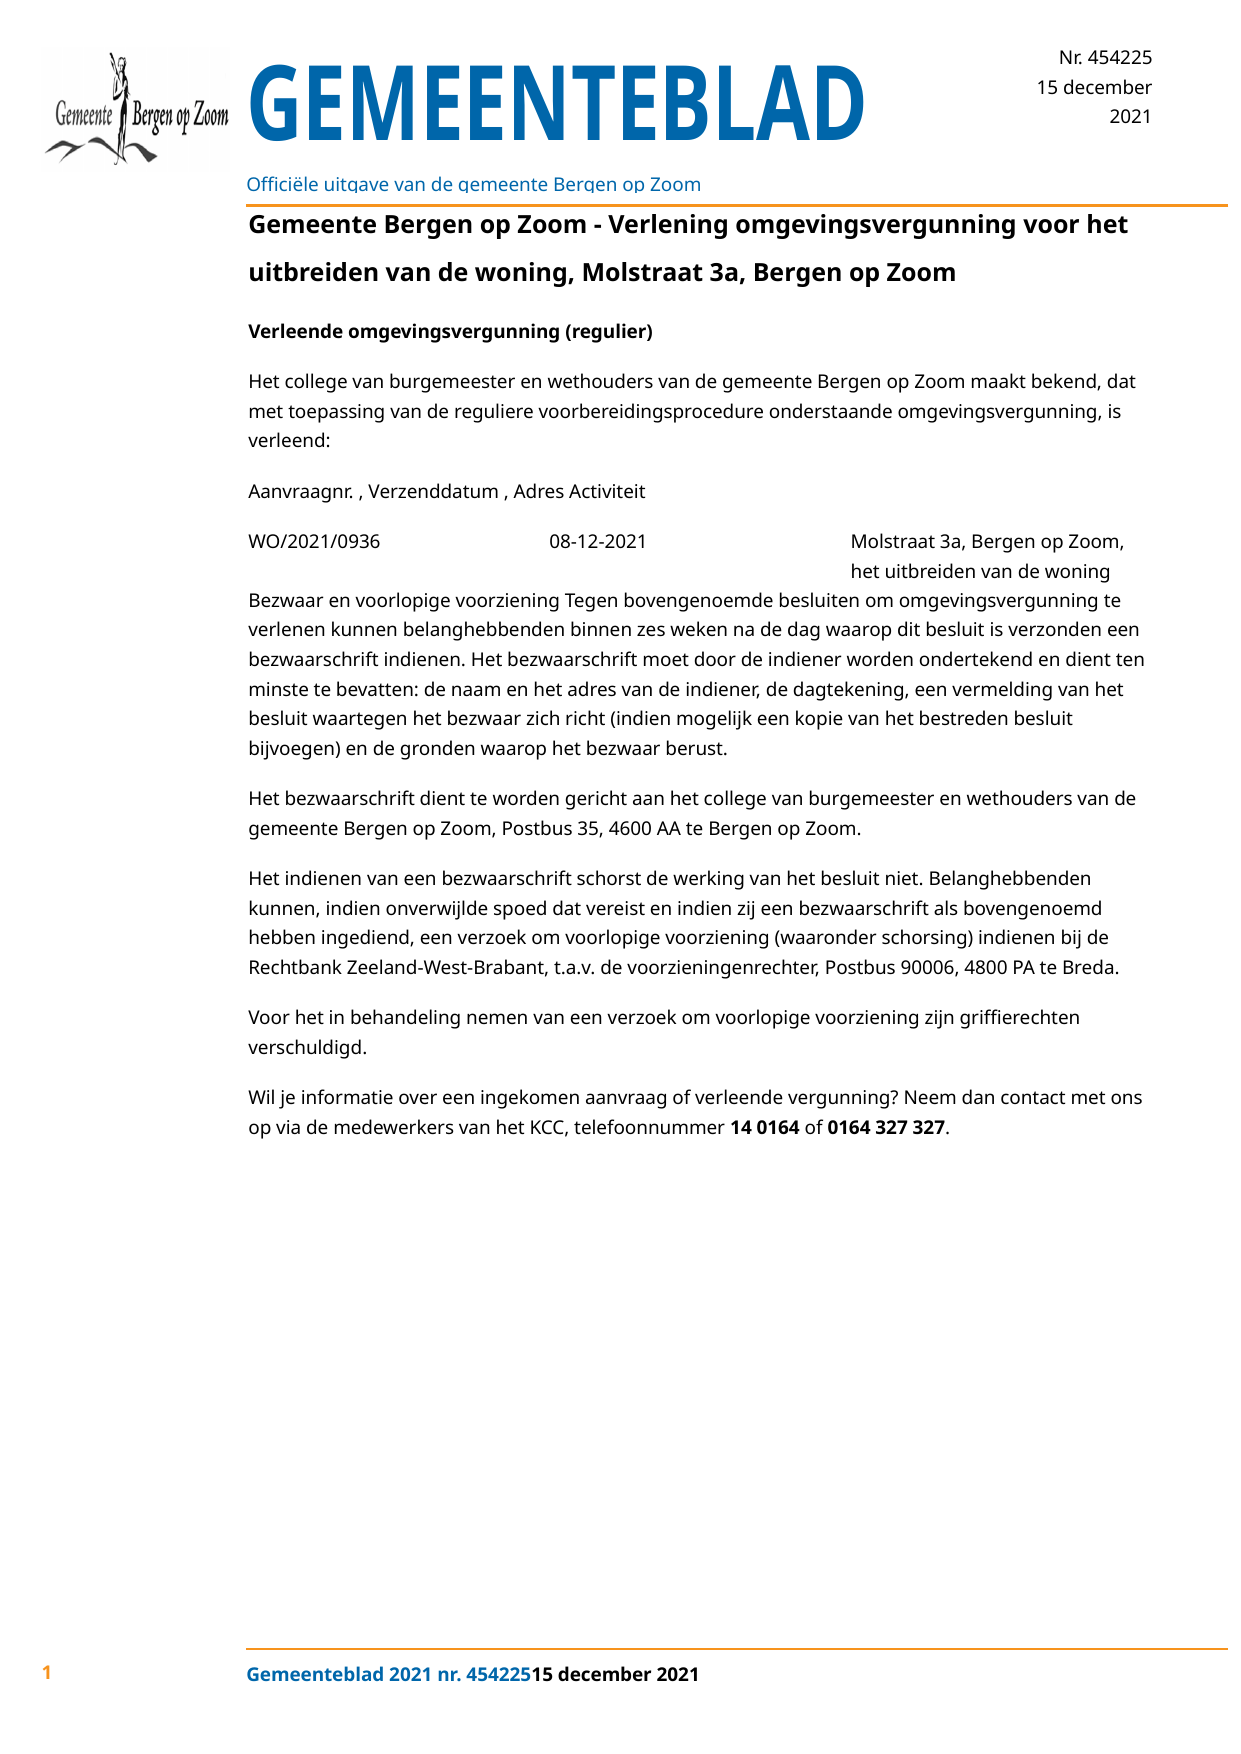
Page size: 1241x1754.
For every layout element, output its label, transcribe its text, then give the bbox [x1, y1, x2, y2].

picture [41, 47, 231, 172]
text Wil je informatie over een ingekomen aanvraag of verleende vergunning? Neem dan contact met ons op via de medewerkers van het KCC, telefoonnummer 14 0164 of 0164 327 327. [248, 1084, 1152, 1140]
text Bezwaar en voorlopige voorziening Tegen bovengenoemde besluiten om omgevingsvergunning te verlenen kunnen belanghebbenden binnen zes weken na de dag waarop dit besluit is verzonden een bezwaarschrift indienen. Het bezwaarschrift moet door de indiener worden ondertekend en dient ten minste te bevatten: de naam en het adres van de indiener, de dagtekening, een vermelding van het besluit waartegen het bezwaar zich richt (indien mogelijk een kopie van het bestreden besluit bijvoegen) en de gronden waarop het bezwaar berust. [248, 587, 1152, 761]
text Het bezwaarschrift dient te worden gericht aan het college van burgemeester en wethouders van de gemeente Bergen op Zoom, Postbus 35, 4600 AA te Bergen op Zoom. [248, 785, 1152, 841]
text Aanvraagnr. , Verzenddatum , Adres Activiteit [248, 478, 1152, 504]
table_header 08-12-2021 [549, 529, 850, 584]
text Gemeente Bergen op Zoom - Verlening omgevingsvergunning voor het uitbreiden van de woning, Molstraat 3a, Bergen op Zoom [248, 207, 1152, 288]
table_header WO/2021/0936 [248, 529, 549, 584]
table_header Molstraat 3a, Bergen op Zoom, het uitbreiden van de woning [850, 529, 1152, 584]
text Het college van burgemeester en wethouders van de gemeente Bergen op Zoom maakt bekend, dat met toepassing van de reguliere voorbereidingsprocedure onderstaande omgevingsvergunning, is verleend: [248, 368, 1152, 453]
text Verleende omgevingsvergunning (regulier) [248, 318, 1152, 344]
text Voor het in behandeling nemen van een verzoek om voorlopige voorziening zijn griffierechten verschuldigd. [248, 1004, 1152, 1060]
text Het indienen van een bezwaarschrift schorst de werking van het besluit niet. Belanghebbenden kunnen, indien onverwijlde spoed dat vereist en indien zij een bezwaarschrift als bovengenoemd hebben ingediend, een verzoek om voorlopige voorziening (waaronder schorsing) indienen bij de Rechtbank Zeeland-West-Brabant, t.a.v. de voorzieningenrechter, Postbus 90006, 4800 PA te Breda. [248, 865, 1152, 980]
